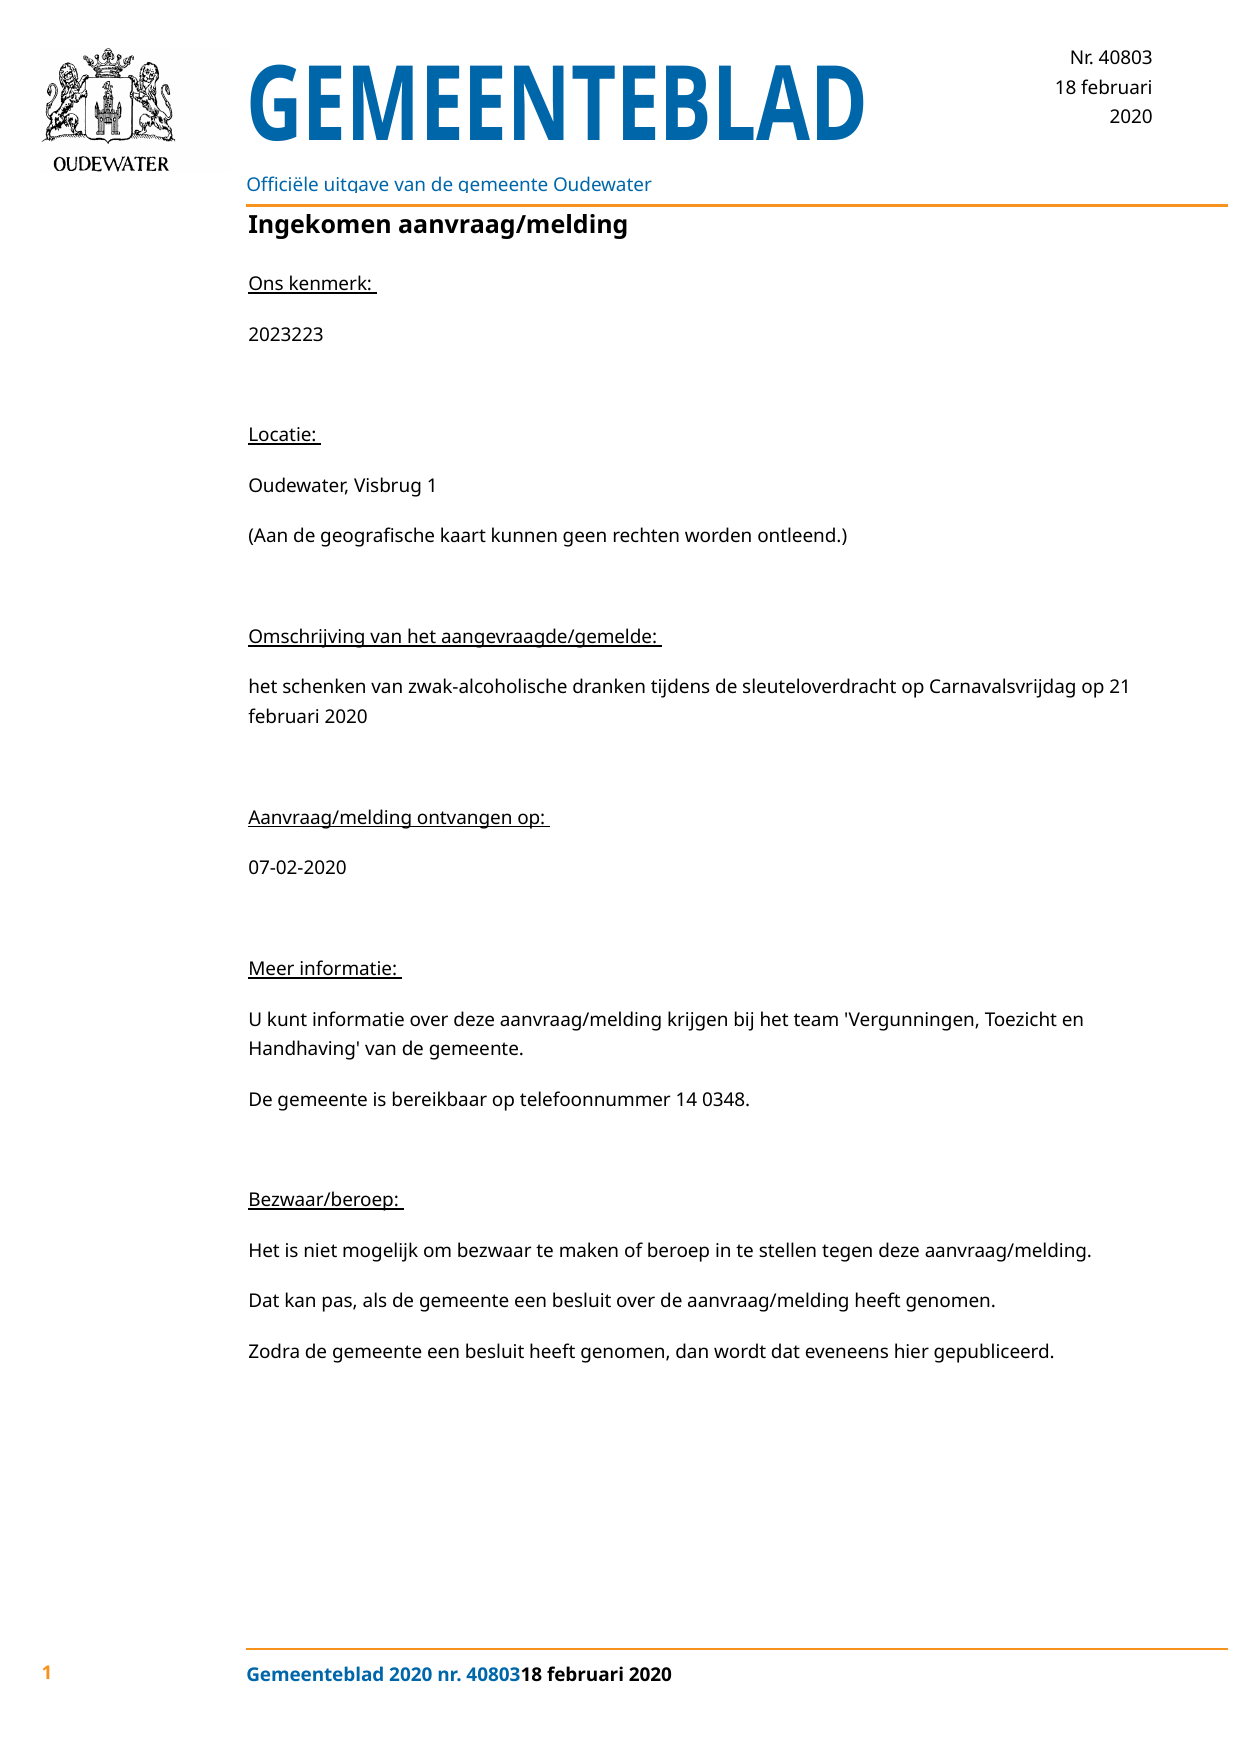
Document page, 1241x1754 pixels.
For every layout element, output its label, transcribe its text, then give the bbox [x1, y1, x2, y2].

text Meer informatie: [248, 955, 1152, 981]
text Aanvraag/melding ontvangen op: [248, 804, 1152, 830]
text Ons kenmerk: [248, 270, 1152, 296]
text U kunt informatie over deze aanvraag/melding krijgen bij het team 'Vergunningen, Toezicht en Handhaving' van de gemeente. [248, 1006, 1152, 1061]
text (Aan de geografische kaart kunnen geen rechten worden ontleend.) [248, 522, 1152, 548]
text Dat kan pas, als de gemeente een besluit over de aanvraag/melding heeft genomen. [248, 1287, 1152, 1313]
text Bezwaar/beroep: [248, 1187, 1152, 1212]
text het schenken van zwak-alcoholische dranken tijdens de sleuteloverdracht op Carnavalsvrijdag op 21 februari 2020 [248, 674, 1152, 729]
text De gemeente is bereikbaar op telefoonnummer 14 0348. [248, 1086, 1152, 1111]
text 2023223 [248, 321, 1152, 346]
text Het is niet mogelijk om bezwaar te maken of beroep in te stellen tegen deze aanvraag/melding. [248, 1237, 1152, 1263]
picture [41, 47, 231, 172]
text Zodra de gemeente een besluit heeft genomen, dan wordt dat eveneens hier gepubliceerd. [248, 1338, 1152, 1363]
text 07-02-2020 [248, 854, 1152, 880]
text Oudewater, Visbrug 1 [248, 472, 1152, 498]
text Locatie: [248, 422, 1152, 447]
text Omschrijving van het aangevraagde/gemelde: [248, 623, 1152, 649]
text Ingekomen aanvraag/melding [248, 207, 1152, 241]
